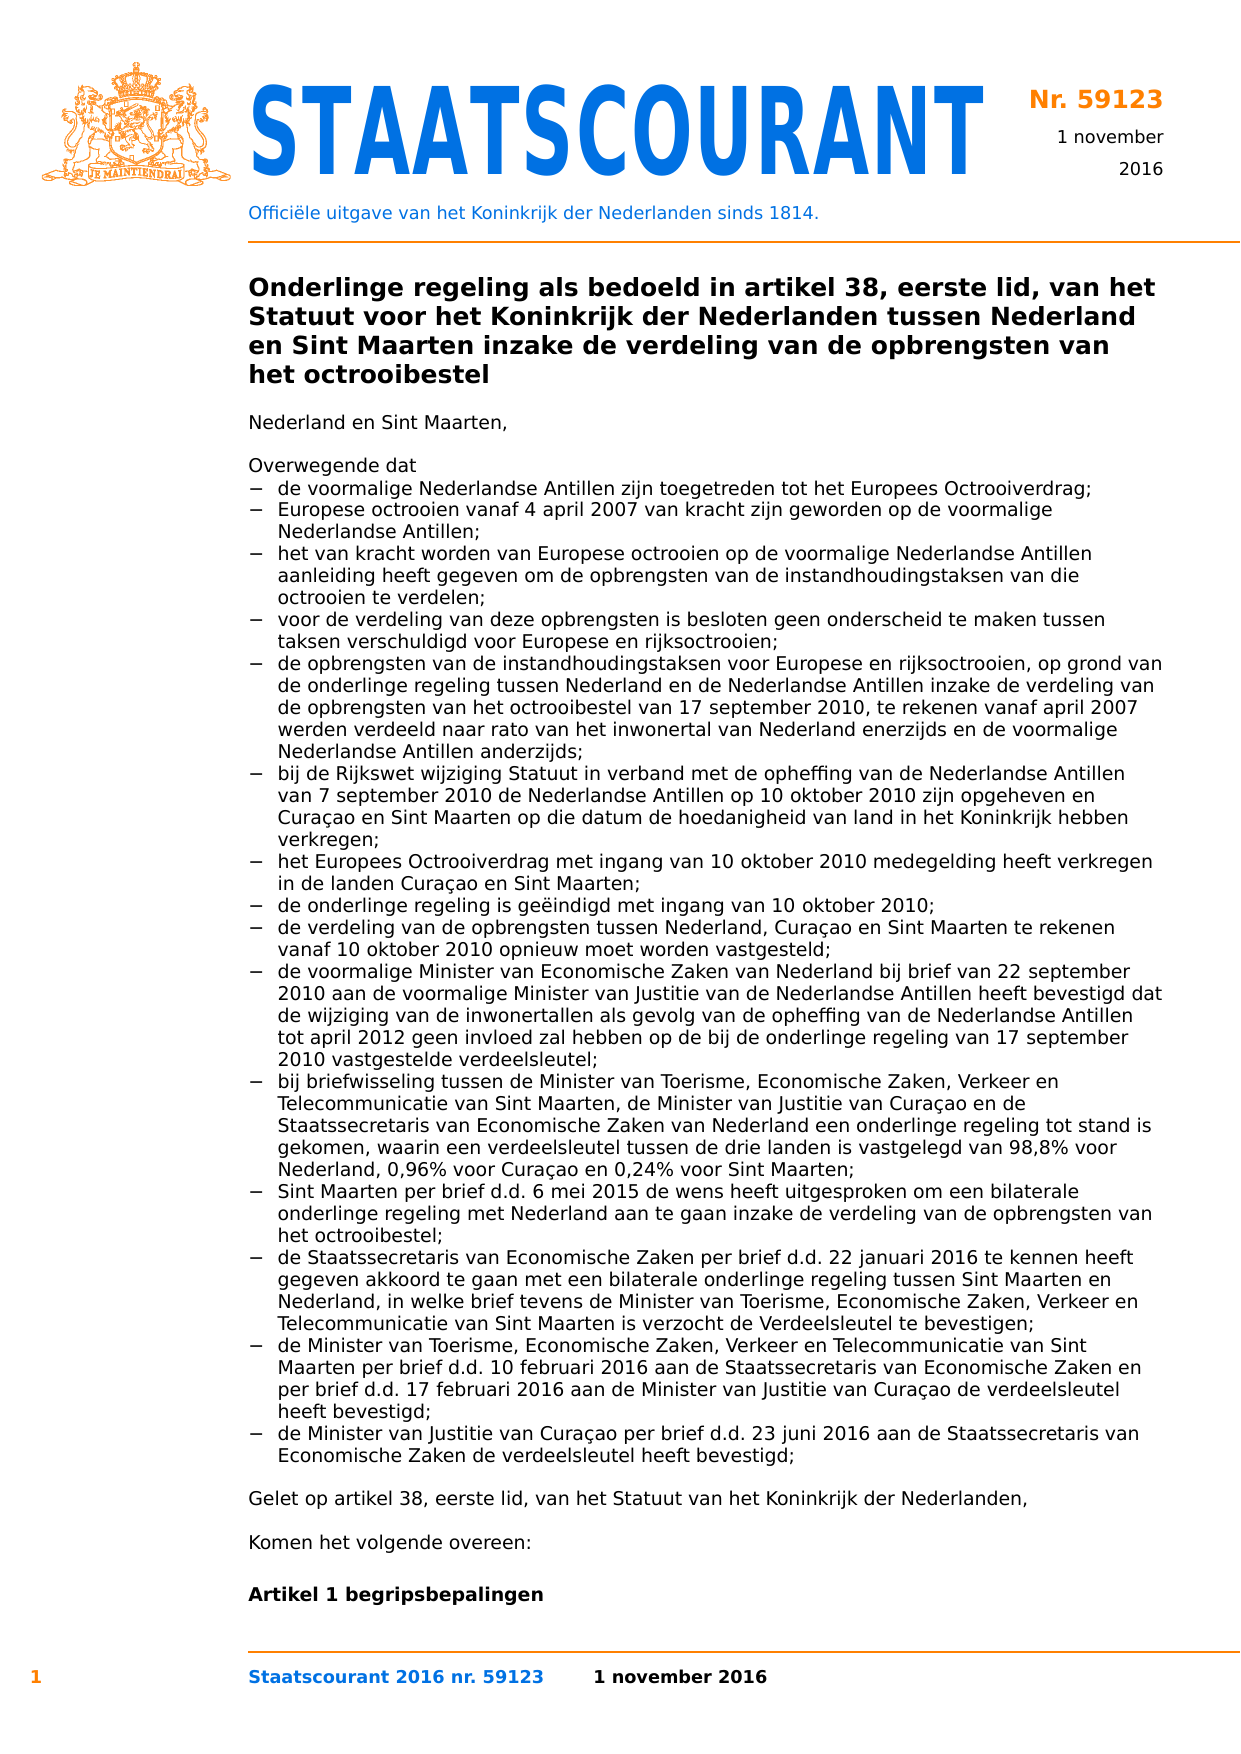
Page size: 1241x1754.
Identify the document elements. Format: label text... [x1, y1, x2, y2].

table_cell Officiële uitgave van het Koninkrijk der Nederlanden sinds 1814. [248, 203, 1240, 241]
text − de Minister van Justitie van Curaçao per brief d.d. 23 juni 2016 aan de Staatssecretaris van Economische Zaken de verdeelsleutel heeft bevestigd; [248, 1422, 1163, 1466]
text Gelet op artikel 38, eerste lid, van het Statuut van het Koninkrijk der Nederlanden, [248, 1488, 1163, 1510]
text − de Staatssecretaris van Economische Zaken per brief d.d. 22 januari 2016 te kennen heeft gegeven akkoord te gaan met een bilaterale onderlinge regeling tussen Sint Maarten en Nederland, in welke brief tevens de Minister van Toerisme, Economische Zaken, Verkeer en Telecommunicatie van Sint Maarten is verzocht de Verdeelsleutel te bevestigen; [248, 1247, 1163, 1334]
subtitle Artikel 1 begripsbepalingen [248, 1584, 1163, 1606]
text − bij briefwisseling tussen de Minister van Toerisme, Economische Zaken, Verkeer en Telecommunicatie van Sint Maarten, de Minister van Justitie van Curaçao en de Staatssecretaris van Economische Zaken van Nederland een onderlinge regeling tot stand is gekomen, waarin een verdeelsleutel tussen de drie landen is vastgelegd van 98,8% voor Nederland, 0,96% voor Curaçao en 0,24% voor Sint Maarten; [248, 1071, 1163, 1181]
table_header STAATSCOURANT [248, 62, 998, 203]
text Komen het volgende overeen: [248, 1532, 1163, 1554]
text − de opbrengsten van de instandhoudingstaksen voor Europese en rijksoctrooien, op grond van de onderlinge regeling tussen Nederland en de Nederlandse Antillen inzake de verdeling van de opbrengsten van het octrooibestel van 17 september 2010, te rekenen vanaf april 2007 werden verdeeld naar rato van het inwonertal van Nederland enerzijds en de voormalige Nederlandse Antillen anderzijds; [248, 653, 1163, 763]
text − bij de Rijkswet wijziging Statuut in verband met de opheffing van de Nederlandse Antillen van 7 september 2010 de Nederlandse Antillen op 10 oktober 2010 zijn opgeheven en Curaçao en Sint Maarten op die datum de hoedanigheid van land in het Koninkrijk hebben verkregen; [248, 763, 1163, 851]
subtitle Onderlinge regeling als bedoeld in artikel 38, eerste lid, van het Statuut voor het Koninkrijk der Nederlanden tussen Nederland en Sint Maarten inzake de verdeling van de opbrengsten van het octrooibestel [248, 273, 1163, 390]
picture [41, 62, 231, 186]
text − de onderlinge regeling is geëindigd met ingang van 10 oktober 2010; [248, 895, 1163, 917]
text − het Europees Octrooiverdrag met ingang van 10 oktober 2010 medegelding heeft verkregen in de landen Curaçao en Sint Maarten; [248, 851, 1163, 895]
text − voor de verdeling van deze opbrengsten is besloten geen onderscheid te maken tussen taksen verschuldigd voor Europese en rijksoctrooien; [248, 609, 1163, 653]
table_header Nr. 59123 [998, 62, 1240, 121]
table_header [25, 62, 248, 241]
table_cell 2016 [998, 153, 1240, 203]
text Overwegende dat [248, 455, 1163, 477]
text − de voormalige Minister van Economische Zaken van Nederland bij brief van 22 september 2010 aan de voormalige Minister van Justitie van de Nederlandse Antillen heeft bevestigd dat de wijziging van de inwonertallen als gevolg van de opheffing van de Nederlandse Antillen tot april 2012 geen invloed zal hebben op de bij de onderlinge regeling van 17 september 2010 vastgestelde verdeelsleutel; [248, 961, 1163, 1071]
table_cell 1 november [998, 121, 1240, 153]
text − de Minister van Toerisme, Economische Zaken, Verkeer en Telecommunicatie van Sint Maarten per brief d.d. 10 februari 2016 aan de Staatssecretaris van Economische Zaken en per brief d.d. 17 februari 2016 aan de Minister van Justitie van Curaçao de verdeelsleutel heeft bevestigd; [248, 1334, 1163, 1422]
text Nederland en Sint Maarten, [248, 412, 1163, 433]
text − de verdeling van de opbrengsten tussen Nederland, Curaçao en Sint Maarten te rekenen vanaf 10 oktober 2010 opnieuw moet worden vastgesteld; [248, 917, 1163, 961]
text − Europese octrooien vanaf 4 april 2007 van kracht zijn geworden op de voormalige Nederlandse Antillen; [248, 499, 1163, 543]
text − de voormalige Nederlandse Antillen zijn toegetreden tot het Europees Octrooiverdrag; [248, 477, 1163, 499]
text − Sint Maarten per brief d.d. 6 mei 2015 de wens heeft uitgesproken om een bilaterale onderlinge regeling met Nederland aan te gaan inzake de verdeling van de opbrengsten van het octrooibestel; [248, 1181, 1163, 1247]
text − het van kracht worden van Europese octrooien op de voormalige Nederlandse Antillen aanleiding heeft gegeven om de opbrengsten van de instandhoudingstaksen van die octrooien te verdelen; [248, 543, 1163, 609]
